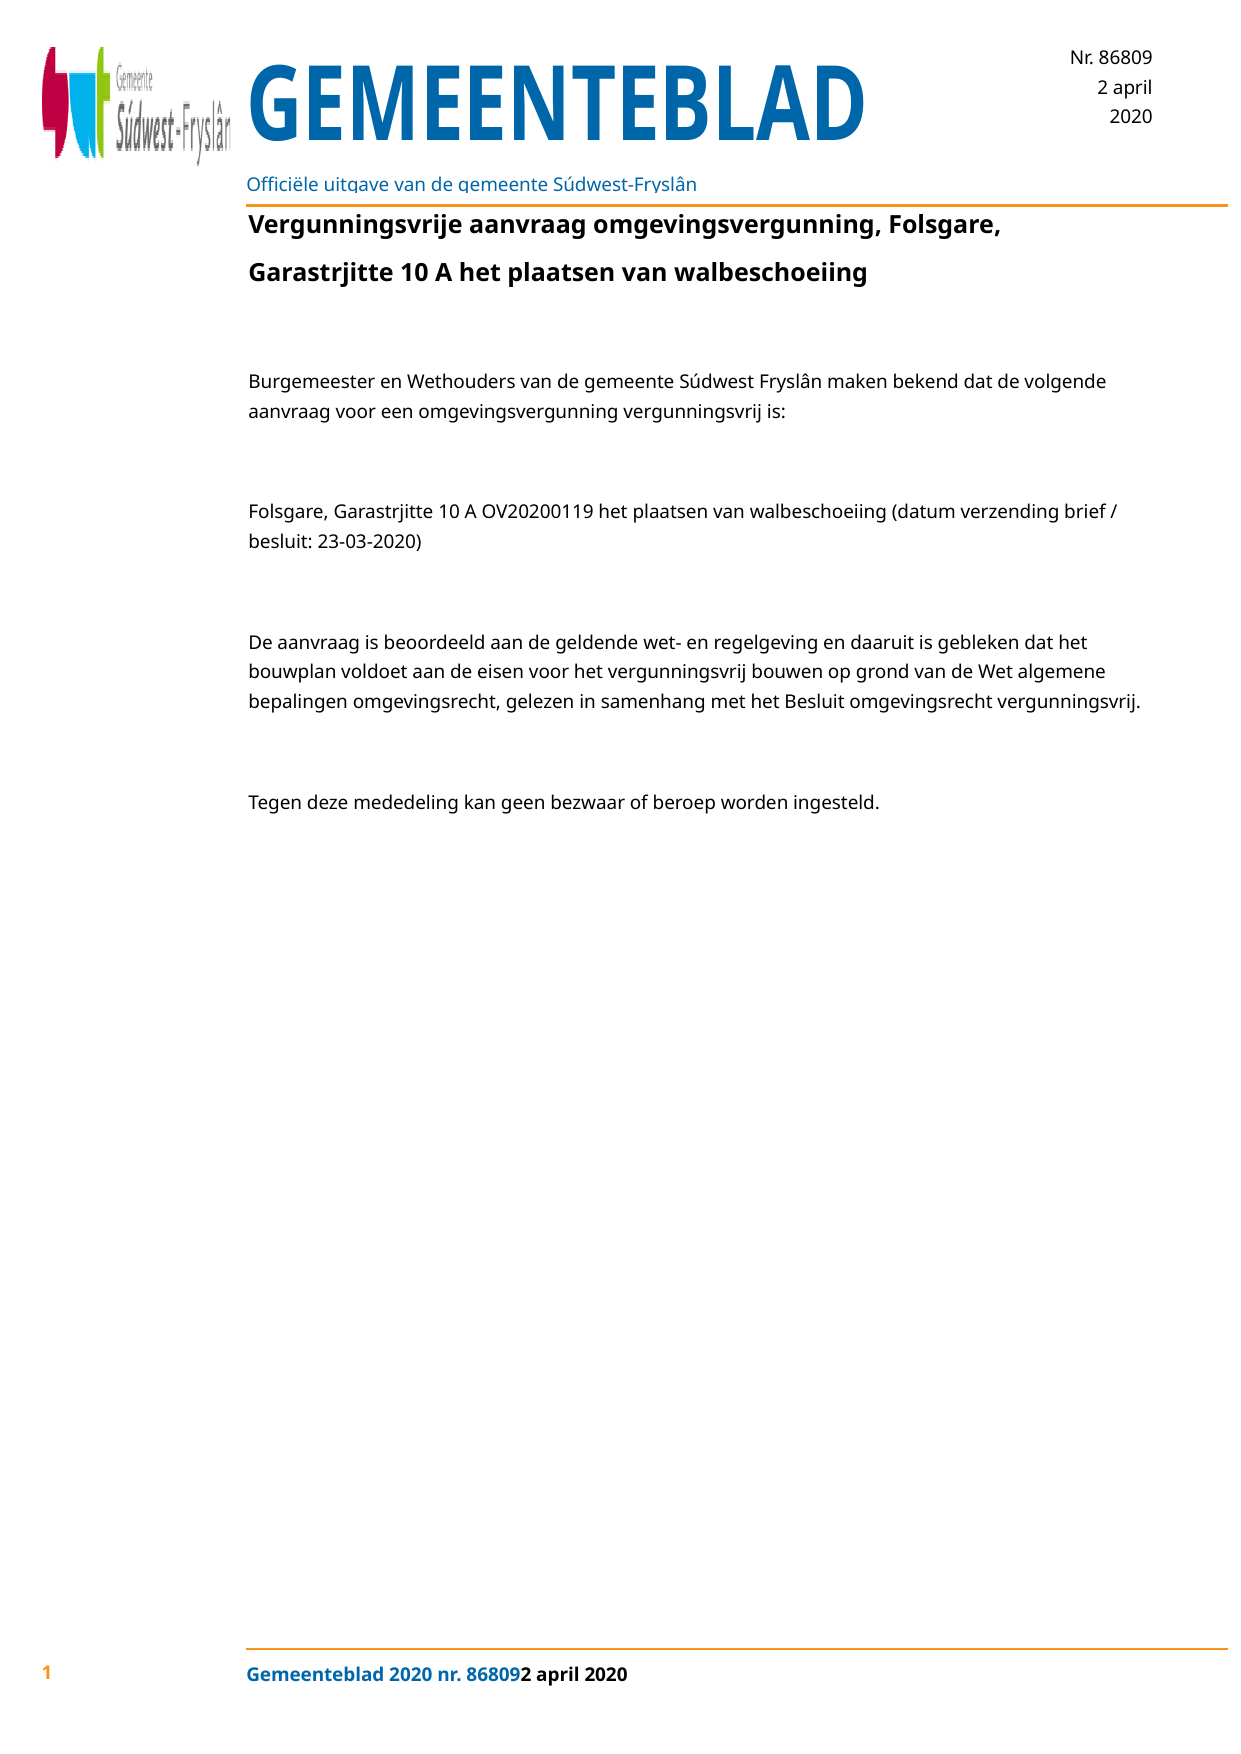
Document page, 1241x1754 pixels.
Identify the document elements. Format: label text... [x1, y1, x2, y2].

text De aanvraag is beoordeeld aan de geldende wet- en regelgeving en daaruit is gebleken dat het bouwplan voldoet aan de eisen voor het vergunningsvrij bouwen op grond van de Wet algemene bepalingen omgevingsrecht, gelezen in samenhang met het Besluit omgevingsrecht vergunningsvrij. [248, 629, 1152, 714]
text Tegen deze mededeling kan geen bezwaar of beroep worden ingesteld. [248, 789, 1152, 815]
picture [41, 47, 231, 172]
text Vergunningsvrije aanvraag omgevingsvergunning, Folsgare, Garastrjitte 10 A het plaatsen van walbeschoeiing [248, 207, 1152, 288]
text Burgemeester en Wethouders van de gemeente Súdwest Fryslân maken bekend dat de volgende aanvraag voor een omgevingsvergunning vergunningsvrij is: [248, 368, 1152, 424]
text Folsgare, Garastrjitte 10 A OV20200119 het plaatsen van walbeschoeiing (datum verzending brief / besluit: 23-03-2020) [248, 499, 1152, 554]
